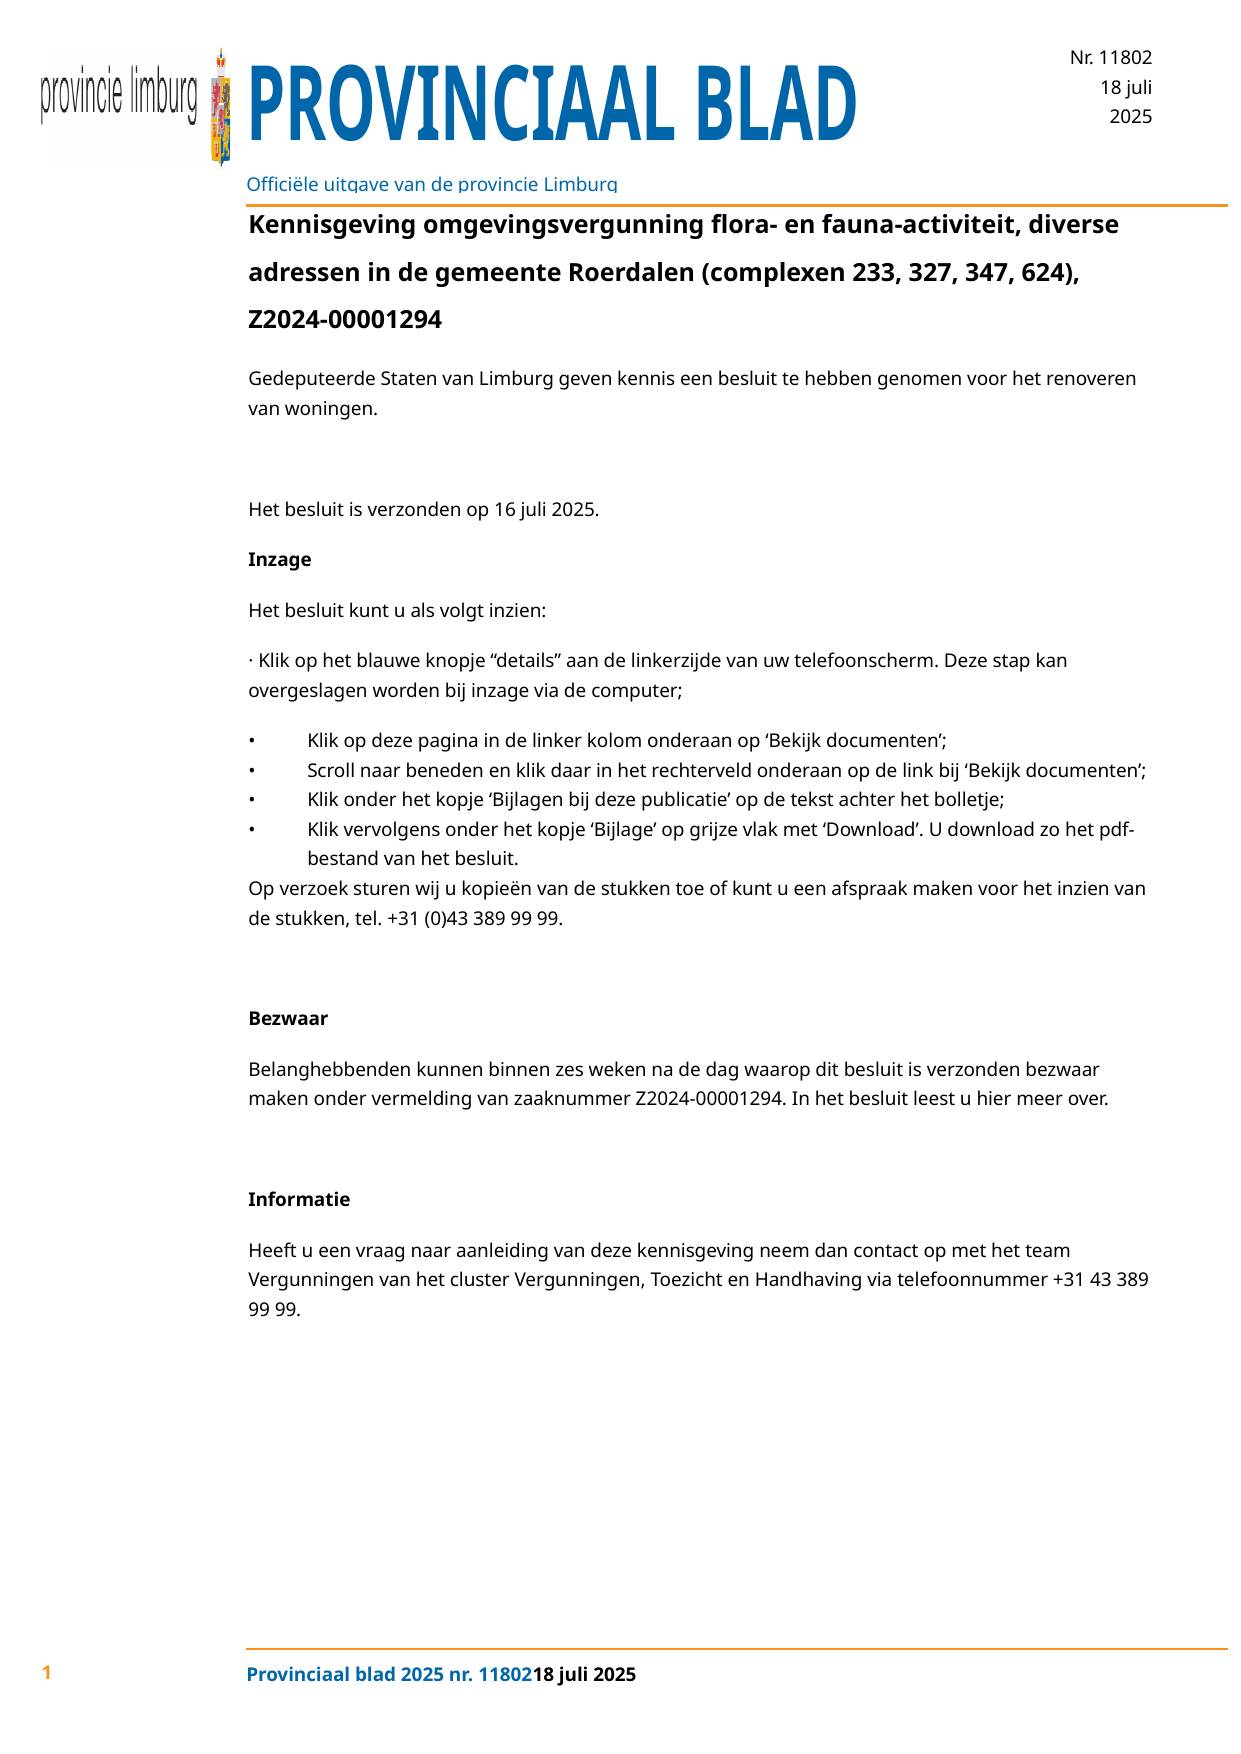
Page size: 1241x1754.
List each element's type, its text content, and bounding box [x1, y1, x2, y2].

text Informatie [248, 1186, 1152, 1212]
text Belanghebbenden kunnen binnen zes weken na de dag waarop dit besluit is verzonden bezwaar maken onder vermelding van zaaknummer Z2024-00001294. In het besluit leest u hier meer over. [248, 1056, 1152, 1111]
text Het besluit kunt u als volgt inzien: [248, 597, 1152, 622]
text · Klik op het blauwe knopje “details” aan de linkerzijde van uw telefoonscherm. Deze stap kan overgeslagen worden bij inzage via de computer; [248, 647, 1152, 702]
list Klik op deze pagina in de linker kolom onderaan op ‘Bekijk documenten’; [248, 727, 1152, 753]
text Het besluit is verzonden op 16 juli 2025. [248, 496, 1152, 522]
picture [41, 47, 231, 172]
text Op verzoek sturen wij u kopieën van de stukken toe of kunt u een afspraak maken voor het inzien van de stukken, tel. +31 (0)43 389 99 99. [248, 875, 1152, 930]
text Inzage [248, 546, 1152, 572]
list Scroll naar beneden en klik daar in het rechterveld onderaan op de link bij ‘Bekijk documenten’; [248, 757, 1152, 782]
text Gedeputeerde Staten van Limburg geven kennis een besluit te hebben genomen voor het renoveren van woningen. [248, 366, 1152, 421]
list Klik vervolgens onder het kopje ‘Bijlage’ op grijze vlak met ‘Download’. U download zo het pdf-bestand van het besluit. [248, 816, 1152, 871]
text Heeft u een vraag naar aanleiding van deze kennisgeving neem dan contact op met het team Vergunningen van het cluster Vergunningen, Toezicht en Handhaving via telefoonnummer +31 43 389 99 99. [248, 1237, 1152, 1322]
list Klik onder het kopje ‘Bijlagen bij deze publicatie’ op de tekst achter het bolletje; [248, 786, 1152, 812]
text Bezwaar [248, 1006, 1152, 1031]
text Kennisgeving omgevingsvergunning flora- en fauna-activiteit, diverse adressen in de gemeente Roerdalen (complexen 233, 327, 347, 624), Z2024-00001294 [248, 207, 1152, 336]
